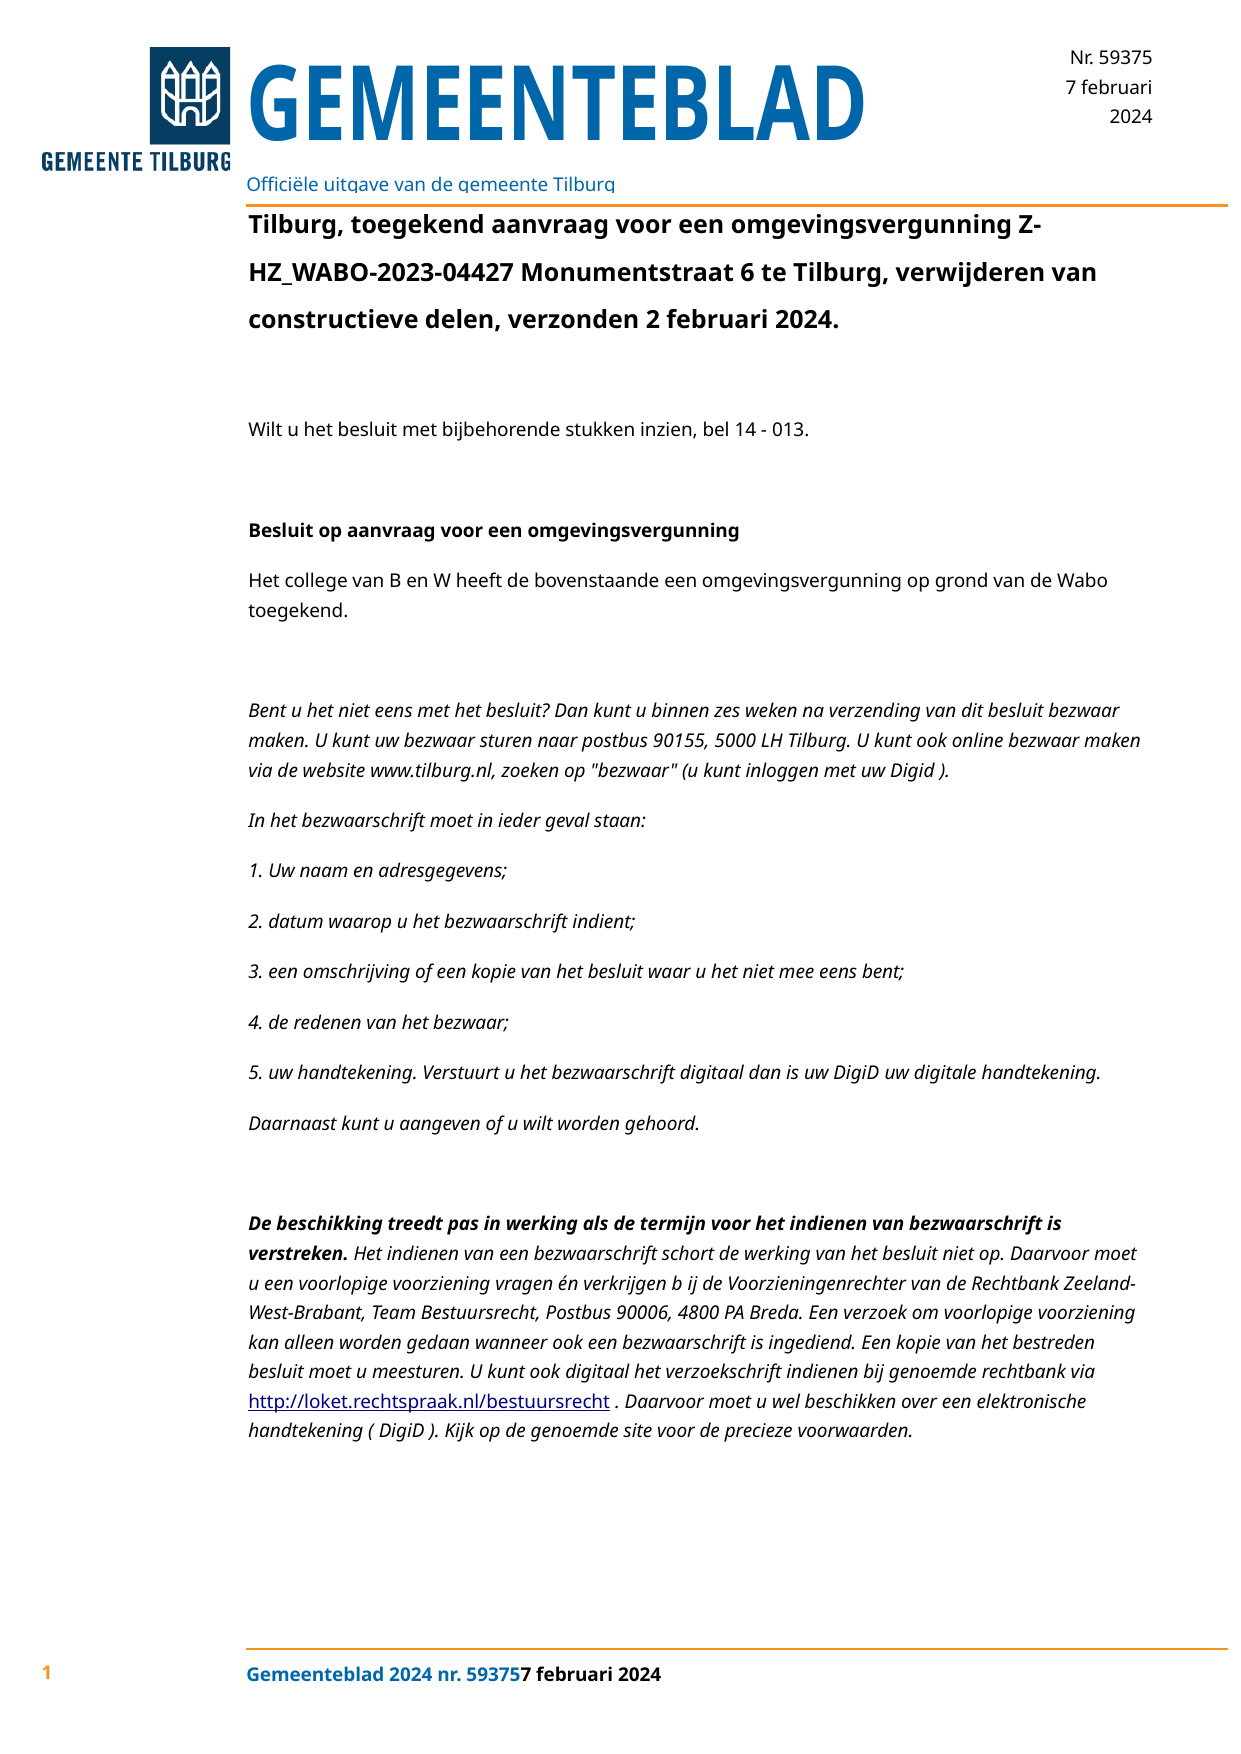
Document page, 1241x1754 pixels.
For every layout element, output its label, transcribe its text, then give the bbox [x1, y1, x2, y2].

text Wilt u het besluit met bijbehorende stukken inzien, bel 14 - 013. [248, 416, 1152, 442]
text Daarnaast kunt u aangeven of u wilt worden gehoord. [248, 1110, 1152, 1135]
text 4. de redenen van het bezwaar; [248, 1009, 1152, 1034]
text 3. een omschrijving of een kopie van het besluit waar u het niet mee eens bent; [248, 958, 1152, 984]
text In het bezwaarschrift moet in ieder geval staan: [248, 807, 1152, 833]
text Tilburg, toegekend aanvraag voor een omgevingsvergunning Z-HZ_WABO-2023-04427 Monumentstraat 6 te Tilburg, verwijderen van constructieve delen, verzonden 2 februari 2024. [248, 207, 1152, 336]
text De beschikking treedt pas in werking als de termijn voor het indienen van bezwaarschrift is verstreken. Het indienen van een bezwaarschrift schort de werking van het besluit niet op. Daarvoor moet u een voorlopige voorziening vragen én verkrijgen b ij de Voorzieningenrechter van de Rechtbank Zeeland-West-Brabant, Team Bestuursrecht, Postbus 90006, 4800 PA Breda. Een verzoek om voorlopige voorziening kan alleen worden gedaan wanneer ook een bezwaarschrift is ingediend. Een kopie van het bestreden besluit moet u meesturen. U kunt ook digitaal het verzoekschrift indienen bij genoemde rechtbank via http://loket.rechtspraak.nl/bestuursrecht . Daarvoor moet u wel beschikken over een elektronische handtekening ( DigiD ). Kijk op de genoemde site voor de precieze voorwaarden. [248, 1211, 1152, 1443]
picture [41, 47, 231, 172]
text 5. uw handtekening. Verstuurt u het bezwaarschrift digitaal dan is uw DigiD uw digitale handtekening. [248, 1059, 1152, 1085]
text Bent u het niet eens met het besluit? Dan kunt u binnen zes weken na verzending van dit besluit bezwaar maken. U kunt uw bezwaar sturen naar postbus 90155, 5000 LH Tilburg. U kunt ook online bezwaar maken via de website www.tilburg.nl, zoeken op "bezwaar" (u kunt inloggen met uw Digid ). [248, 698, 1152, 782]
text 1. Uw naam en adresgegevens; [248, 858, 1152, 883]
text Besluit op aanvraag voor een omgevingsvergunning [248, 517, 1152, 542]
text Het college van B en W heeft de bovenstaande een omgevingsvergunning op grond van de Wabo toegekend. [248, 567, 1152, 622]
text 2. datum waarop u het bezwaarschrift indient; [248, 908, 1152, 934]
